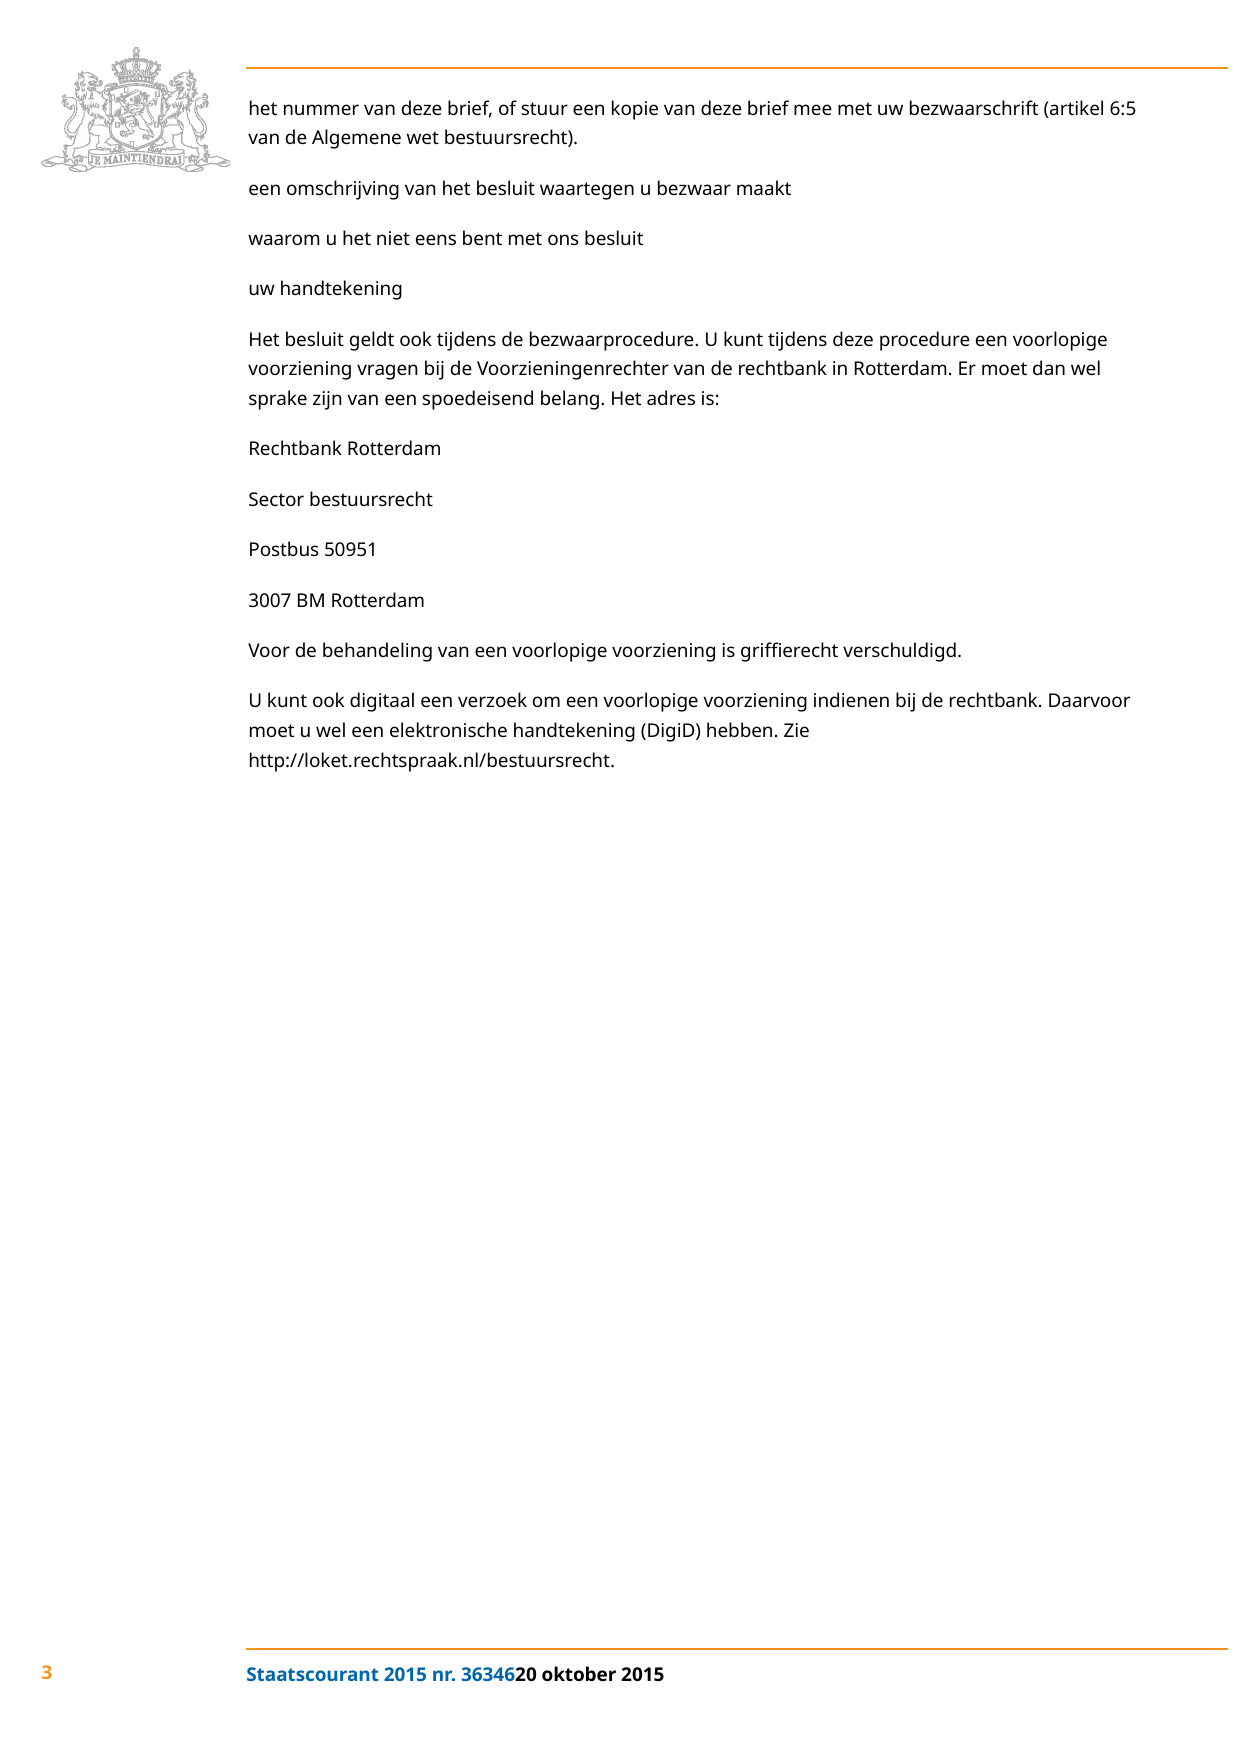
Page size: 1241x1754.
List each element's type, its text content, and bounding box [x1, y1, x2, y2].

text Het besluit geldt ook tijdens de bezwaarprocedure. U kunt tijdens deze procedure een voorlopige voorziening vragen bij de Voorzieningenrechter van de rechtbank in Rotterdam. Er moet dan wel sprake zijn van een spoedeisend belang. Het adres is: [248, 326, 1152, 411]
picture [41, 47, 231, 172]
text waarom u het niet eens bent met ons besluit [248, 225, 1152, 251]
text U kunt ook digitaal een verzoek om een voorlopige voorziening indienen bij de rechtbank. Daarvoor moet u wel een elektronische handtekening (DigiD) hebben. Zie http://loket.rechtspraak.nl/bestuursrecht. [248, 688, 1152, 773]
text Sector bestuursrecht [248, 486, 1152, 512]
text het nummer van deze brief, of stuur een kopie van deze brief mee met uw bezwaarschrift (artikel 6:5 van de Algemene wet bestuursrecht). [248, 95, 1152, 150]
text Rechtbank Rotterdam [248, 436, 1152, 461]
text Voor de behandeling van een voorlopige voorziening is griffierecht verschuldigd. [248, 637, 1152, 663]
text uw handtekening [248, 276, 1152, 301]
text Postbus 50951 [248, 536, 1152, 562]
text een omschrijving van het besluit waartegen u bezwaar maakt [248, 175, 1152, 201]
text 3007 BM Rotterdam [248, 587, 1152, 613]
